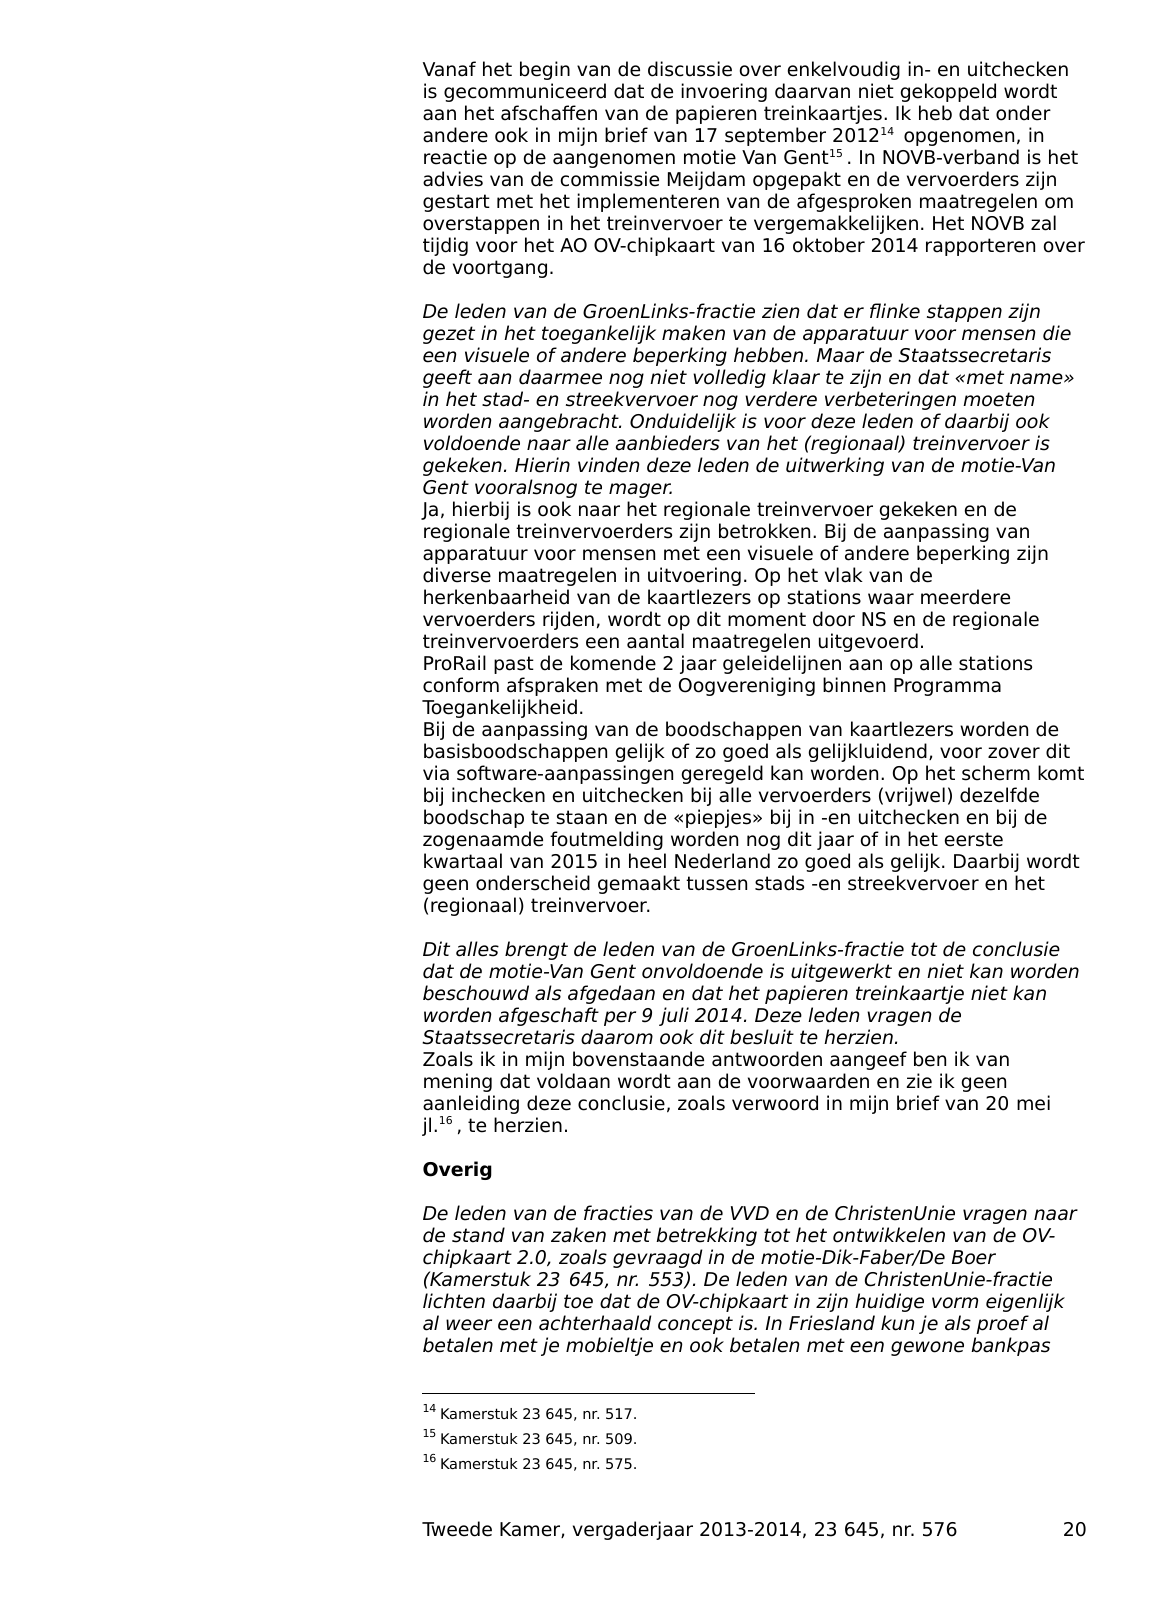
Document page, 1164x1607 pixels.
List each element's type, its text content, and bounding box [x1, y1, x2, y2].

text Kamerstuk 23 645, nr. 517. [422, 1402, 1087, 1424]
text ProRail past de komende 2 jaar geleidelijnen aan op alle stations conform afspraken met de Oogvereniging binnen Programma Toegankelijkheid. [422, 653, 1087, 719]
text De leden van de fracties van de VVD en de ChristenUnie vragen naar de stand van zaken met betrekking tot het ontwikkelen van de OV-chipkaart 2.0, zoals gevraagd in de motie-Dik-Faber/De Boer (Kamerstuk 23 645, nr. 553). De leden van de ChristenUnie-fractie lichten daarbij toe dat de OV-chipkaart in zijn huidige vorm eigenlijk al weer een achterhaald concept is. In Friesland kun je als proef al betalen met je mobieltje en ook betalen met een gewone bankpas [422, 1203, 1087, 1357]
text Kamerstuk 23 645, nr. 575. [422, 1452, 1087, 1474]
text Vanaf het begin van de discussie over enkelvoudig in- en uitchecken is gecommuniceerd dat de invoering daarvan niet gekoppeld wordt aan het afschaffen van de papieren treinkaartjes. Ik heb dat onder andere ook in mijn brief van 17 september 2012 opgenomen, in reactie op de aangenomen motie Van Gent. In NOVB-verband is het advies van de commissie Meijdam opgepakt en de vervoerders zijn gestart met het implementeren van de afgesproken maatregelen om overstappen in het treinvervoer te vergemakkelijken. Het NOVB zal tijdig voor het AO OV-chipkaart van 16 oktober 2014 rapporteren over de voortgang. [422, 59, 1087, 279]
subtitle Overig [422, 1159, 1087, 1181]
text Bij de aanpassing van de boodschappen van kaartlezers worden de basisboodschappen gelijk of zo goed als gelijkluidend, voor zover dit via software-aanpassingen geregeld kan worden. Op het scherm komt bij inchecken en uitchecken bij alle vervoerders (vrijwel) dezelfde boodschap te staan en de «piepjes» bij in -en uitchecken en bij de zogenaamde foutmelding worden nog dit jaar of in het eerste kwartaal van 2015 in heel Nederland zo goed als gelijk. Daarbij wordt geen onderscheid gemaakt tussen stads -en streekvervoer en het (regionaal) treinvervoer. [422, 719, 1087, 916]
text Zoals ik in mijn bovenstaande antwoorden aangeef ben ik van mening dat voldaan wordt aan de voorwaarden en zie ik geen aanleiding deze conclusie, zoals verwoord in mijn brief van 20 mei jl., te herzien. [422, 1048, 1087, 1136]
text Ja, hierbij is ook naar het regionale treinvervoer gekeken en de regionale treinvervoerders zijn betrokken. Bij de aanpassing van apparatuur voor mensen met een visuele of andere beperking zijn diverse maatregelen in uitvoering. Op het vlak van de herkenbaarheid van de kaartlezers op stations waar meerdere vervoerders rijden, wordt op dit moment door NS en de regionale treinvervoerders een aantal maatregelen uitgevoerd. [422, 499, 1087, 653]
text Dit alles brengt de leden van de GroenLinks-fractie tot de conclusie dat de motie-Van Gent onvoldoende is uitgewerkt en niet kan worden beschouwd als afgedaan en dat het papieren treinkaartje niet kan worden afgeschaft per 9 juli 2014. Deze leden vragen de Staatssecretaris daarom ook dit besluit te herzien. [422, 939, 1087, 1048]
text Kamerstuk 23 645, nr. 509. [422, 1427, 1087, 1449]
text De leden van de GroenLinks-fractie zien dat er flinke stappen zijn gezet in het toegankelijk maken van de apparatuur voor mensen die een visuele of andere beperking hebben. Maar de Staatssecretaris geeft aan daarmee nog niet volledig klaar te zijn en dat «met name» in het stad- en streekvervoer nog verdere verbeteringen moeten worden aangebracht. Onduidelijk is voor deze leden of daarbij ook voldoende naar alle aanbieders van het (regionaal) treinvervoer is gekeken. Hierin vinden deze leden de uitwerking van de motie-Van Gent vooralsnog te mager. [422, 301, 1087, 499]
